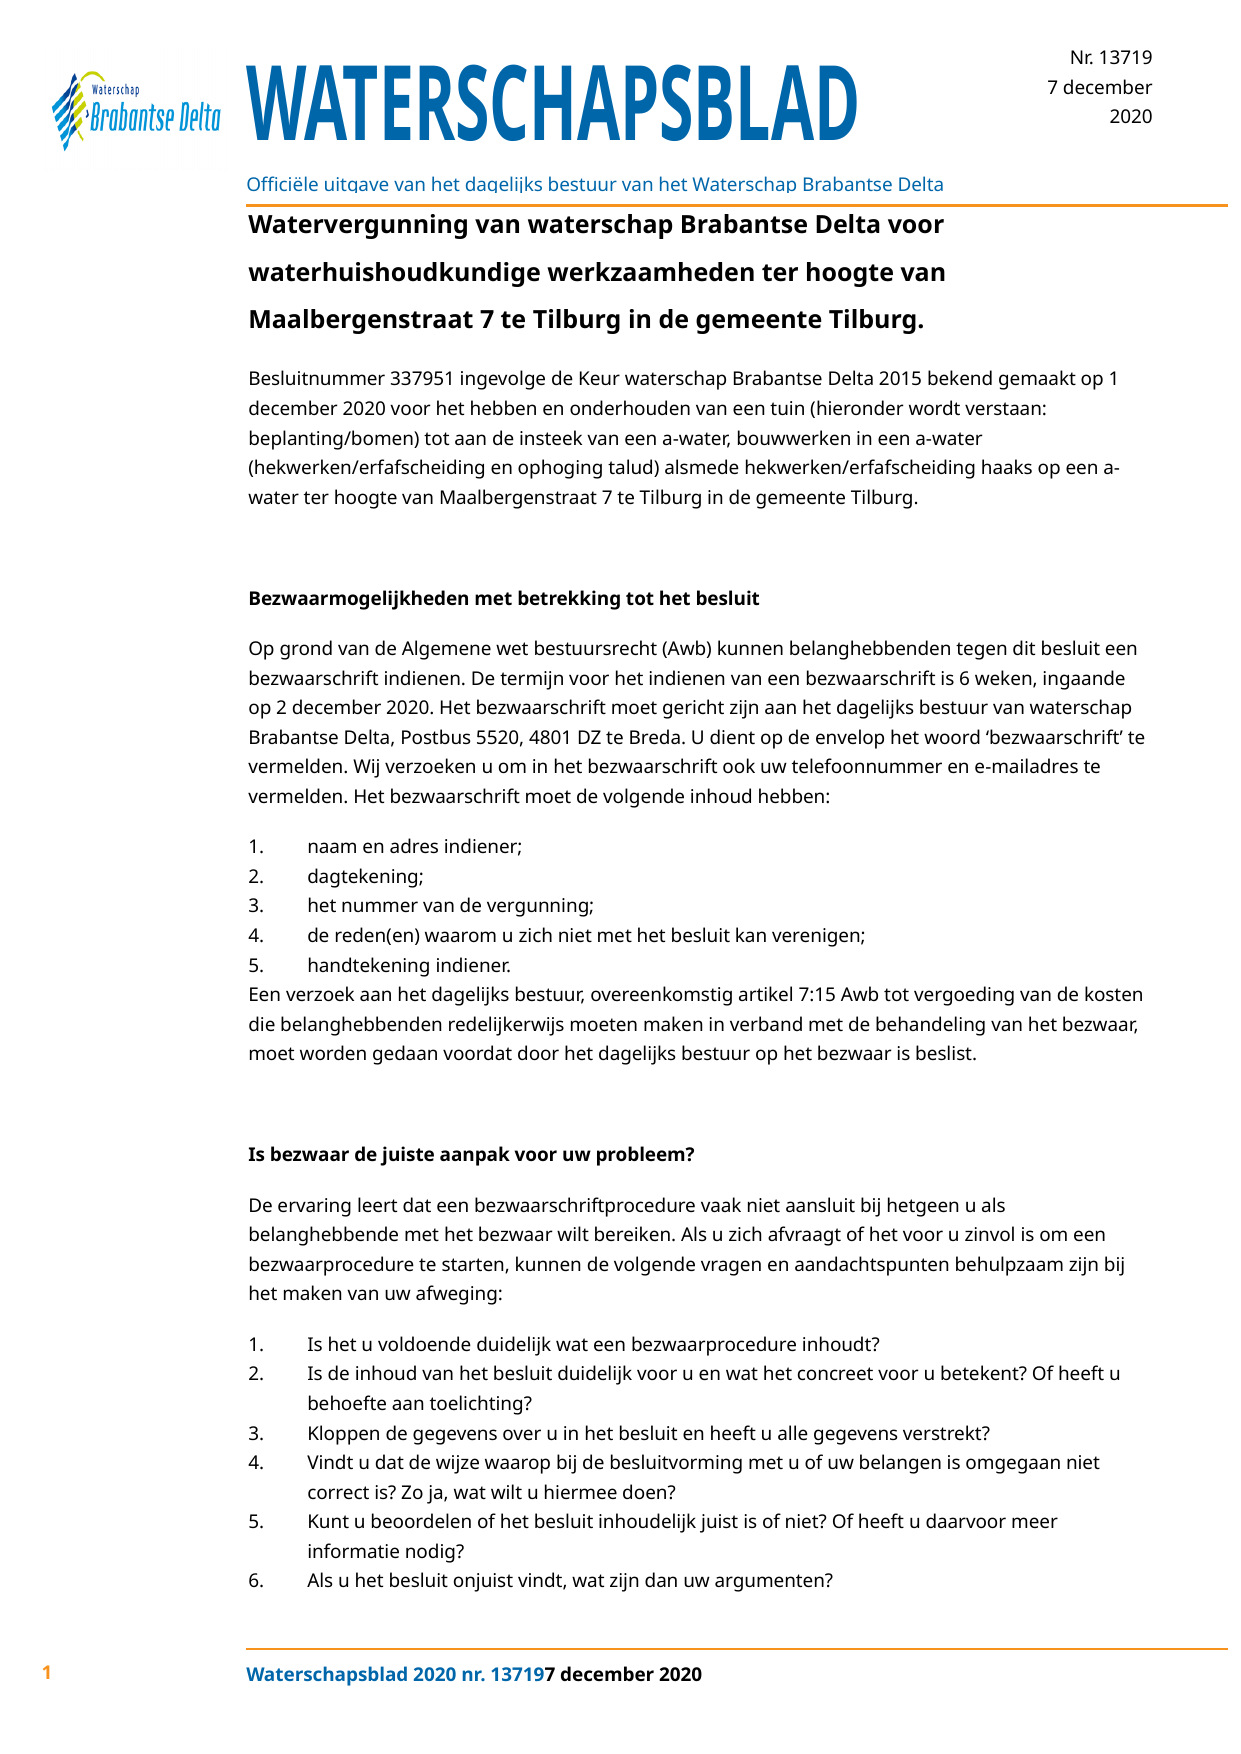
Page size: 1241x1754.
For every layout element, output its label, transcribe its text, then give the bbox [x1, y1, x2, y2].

list Vindt u dat de wijze waarop bij de besluitvorming met u of uw belangen is omgegaan niet correct is? Zo ja, wat wilt u hiermee doen? [248, 1449, 1152, 1504]
list dagtekening; [248, 863, 1152, 889]
list het nummer van de vergunning; [248, 893, 1152, 918]
text Besluitnummer 337951 ingevolge de Keur waterschap Brabantse Delta 2015 bekend gemaakt op 1 december 2020 voor het hebben en onderhouden van een tuin (hieronder wordt verstaan: beplanting/bomen) tot aan de insteek van een a-water, bouwwerken in een a-water (hekwerken/erfafscheiding en ophoging talud) alsmede hekwerken/erfafscheiding haaks op een a-water ter hoogte van Maalbergenstraat 7 te Tilburg in de gemeente Tilburg. [248, 366, 1152, 509]
text Op grond van de Algemene wet bestuursrecht (Awb) kunnen belanghebbenden tegen dit besluit een bezwaarschrift indienen. De termijn voor het indienen van een bezwaarschrift is 6 weken, ingaande op 2 december 2020. Het bezwaarschrift moet gericht zijn aan het dagelijks bestuur van waterschap Brabantse Delta, Postbus 5520, 4801 DZ te Breda. U dient op de envelop het woord ‘bezwaarschrift’ te vermelden. Wij verzoeken u om in het bezwaarschrift ook uw telefoonnummer en e‑mailadres te vermelden. Het bezwaarschrift moet de volgende inhoud hebben: [248, 635, 1152, 809]
list Kloppen de gegevens over u in het besluit en heeft u alle gegevens verstrekt? [248, 1420, 1152, 1445]
list naam en adres indiener; [248, 833, 1152, 859]
text Een verzoek aan het dagelijks bestuur, overeenkomstig artikel 7:15 Awb tot vergoeding van de kosten die belanghebbenden redelijkerwijs moeten maken in verband met de behandeling van het bezwaar, moet worden gedaan voordat door het dagelijks bestuur op het bezwaar is beslist. [248, 981, 1152, 1066]
text De ervaring leert dat een bezwaarschriftprocedure vaak niet aansluit bij hetgeen u als belanghebbende met het bezwaar wilt bereiken. Als u zich afvraagt of het voor u zinvol is om een bezwaarprocedure te starten, kunnen de volgende vragen en aandachtspunten behulpzaam zijn bij het maken van uw afweging: [248, 1192, 1152, 1306]
text Bezwaarmogelijkheden met betrekking tot het besluit [248, 585, 1152, 610]
list Kunt u beoordelen of het besluit inhoudelijk juist is of niet? Of heeft u daarvoor meer informatie nodig? [248, 1508, 1152, 1564]
text Watervergunning van waterschap Brabantse Delta voor waterhuishoudkundige werkzaamheden ter hoogte van Maalbergenstraat 7 te Tilburg in de gemeente Tilburg. [248, 207, 1152, 336]
list Is de inhoud van het besluit duidelijk voor u en wat het concreet voor u betekent? Of heeft u behoefte aan toelichting? [248, 1361, 1152, 1416]
list Is het u voldoende duidelijk wat een bezwaarprocedure inhoudt? [248, 1331, 1152, 1357]
text Is bezwaar de juiste aanpak voor uw probleem? [248, 1141, 1152, 1167]
list handtekening indiener. [248, 952, 1152, 977]
picture [41, 47, 231, 172]
list de reden(en) waarom u zich niet met het besluit kan verenigen; [248, 922, 1152, 948]
list Als u het besluit onjuist vindt, wat zijn dan uw argumenten? [248, 1568, 1152, 1593]
